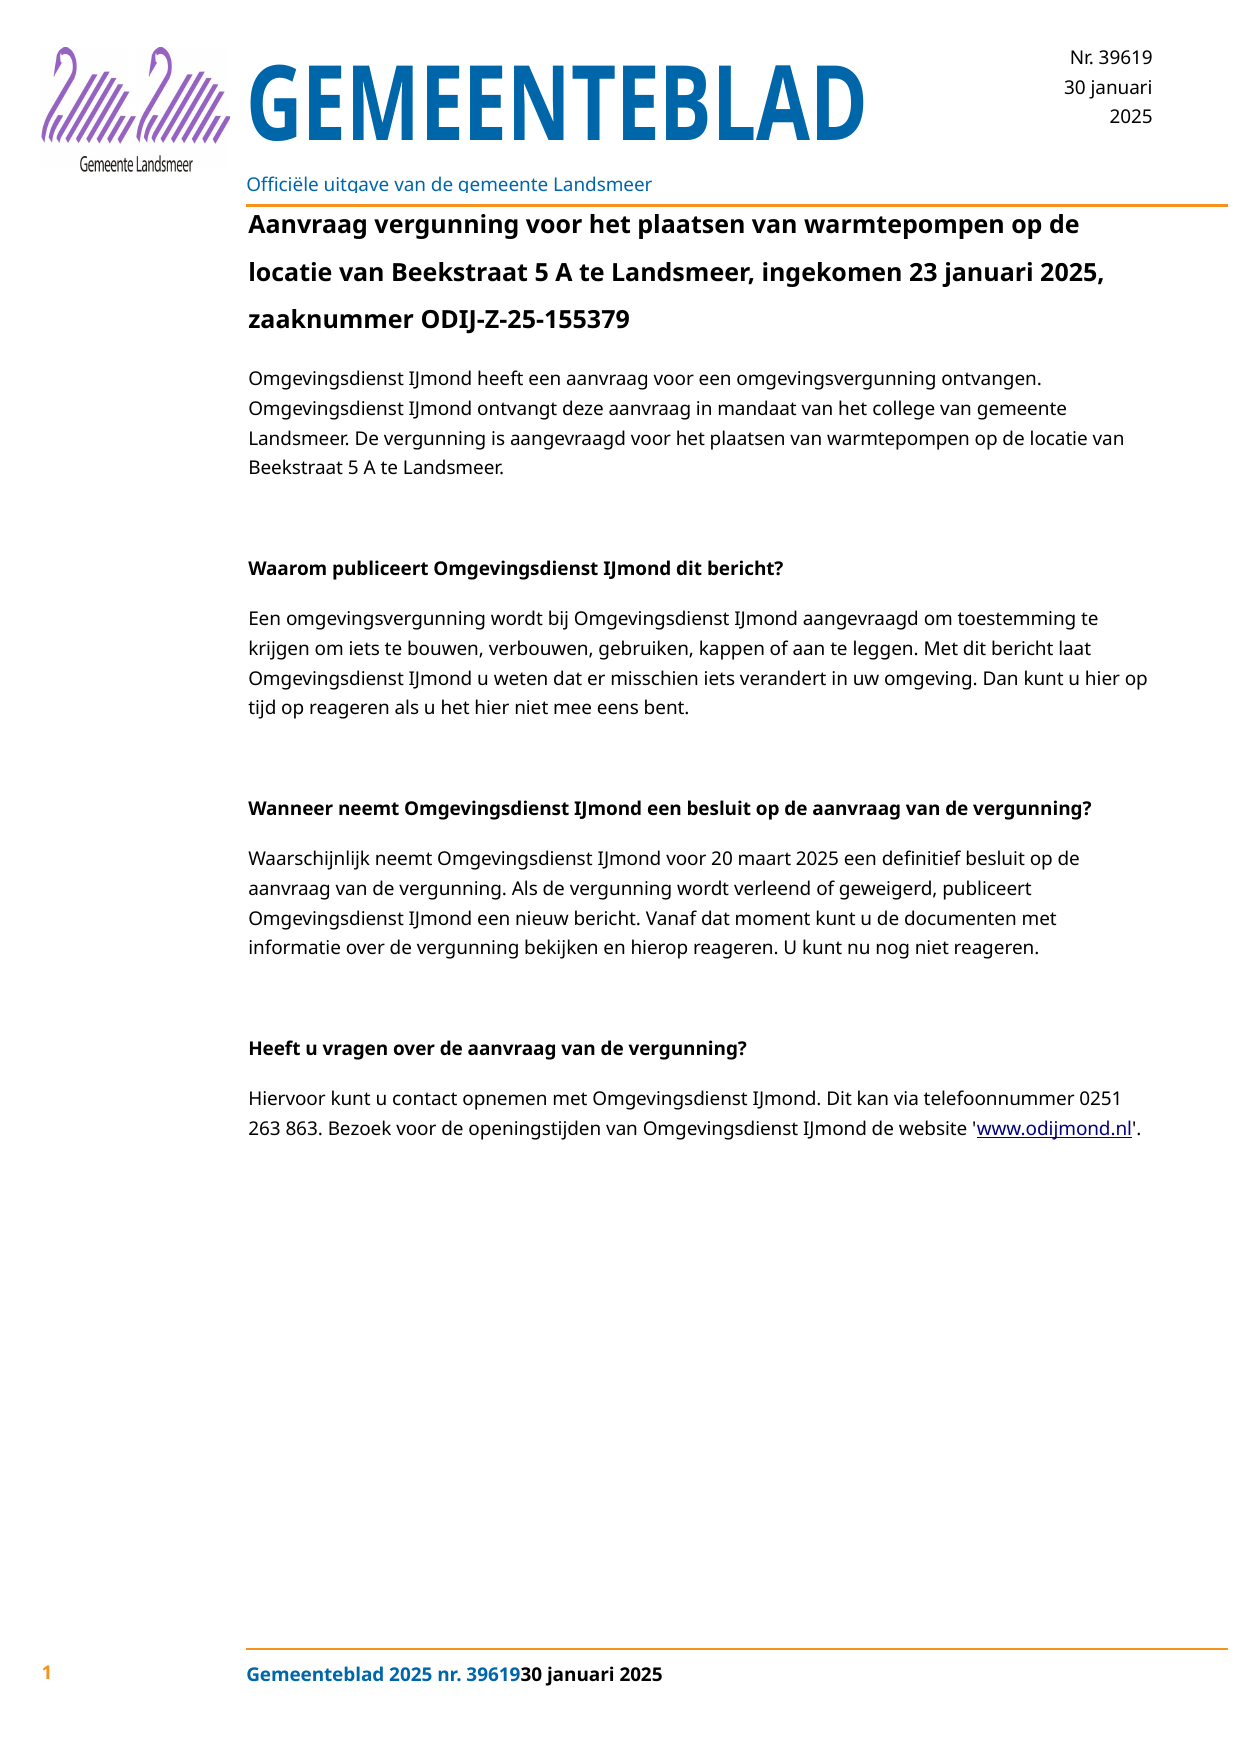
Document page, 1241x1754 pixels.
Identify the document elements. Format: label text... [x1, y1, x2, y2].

text Waarom publiceert Omgevingsdienst IJmond dit bericht? [248, 555, 1152, 581]
text Hiervoor kunt u contact opnemen met Omgevingsdienst IJmond. Dit kan via telefoonnummer 0251 263 863. Bezoek voor de openingstijden van Omgevingsdienst IJmond de website 'www.odijmond.nl'. [248, 1086, 1152, 1141]
text Een omgevingsvergunning wordt bij Omgevingsdienst IJmond aangevraagd om toestemming te krijgen om iets te bouwen, verbouwen, gebruiken, kappen of aan te leggen. Met dit bericht laat Omgevingsdienst IJmond u weten dat er misschien iets verandert in uw omgeving. Dan kunt u hier op tijd op reageren als u het hier niet mee eens bent. [248, 606, 1152, 720]
text Aanvraag vergunning voor het plaatsen van warmtepompen op de locatie van Beekstraat 5 A te Landsmeer, ingekomen 23 januari 2025, zaaknummer ODIJ-Z-25-155379 [248, 207, 1152, 336]
text Heeft u vragen over de aanvraag van de vergunning? [248, 1035, 1152, 1061]
text Wanneer neemt Omgevingsdienst IJmond een besluit op de aanvraag van de vergunning? [248, 795, 1152, 821]
text Waarschijnlijk neemt Omgevingsdienst IJmond voor 20 maart 2025 een definitief besluit op de aanvraag van de vergunning. Als de vergunning wordt verleend of geweigerd, publiceert Omgevingsdienst IJmond een nieuw bericht. Vanaf dat moment kunt u de documenten met informatie over de vergunning bekijken en hierop reageren. U kunt nu nog niet reageren. [248, 846, 1152, 960]
picture [41, 47, 231, 172]
text Omgevingsdienst IJmond heeft een aanvraag voor een omgevingsvergunning ontvangen. Omgevingsdienst IJmond ontvangt deze aanvraag in mandaat van het college van gemeente Landsmeer. De vergunning is aangevraagd voor het plaatsen van warmtepompen op de locatie van Beekstraat 5 A te Landsmeer. [248, 366, 1152, 480]
